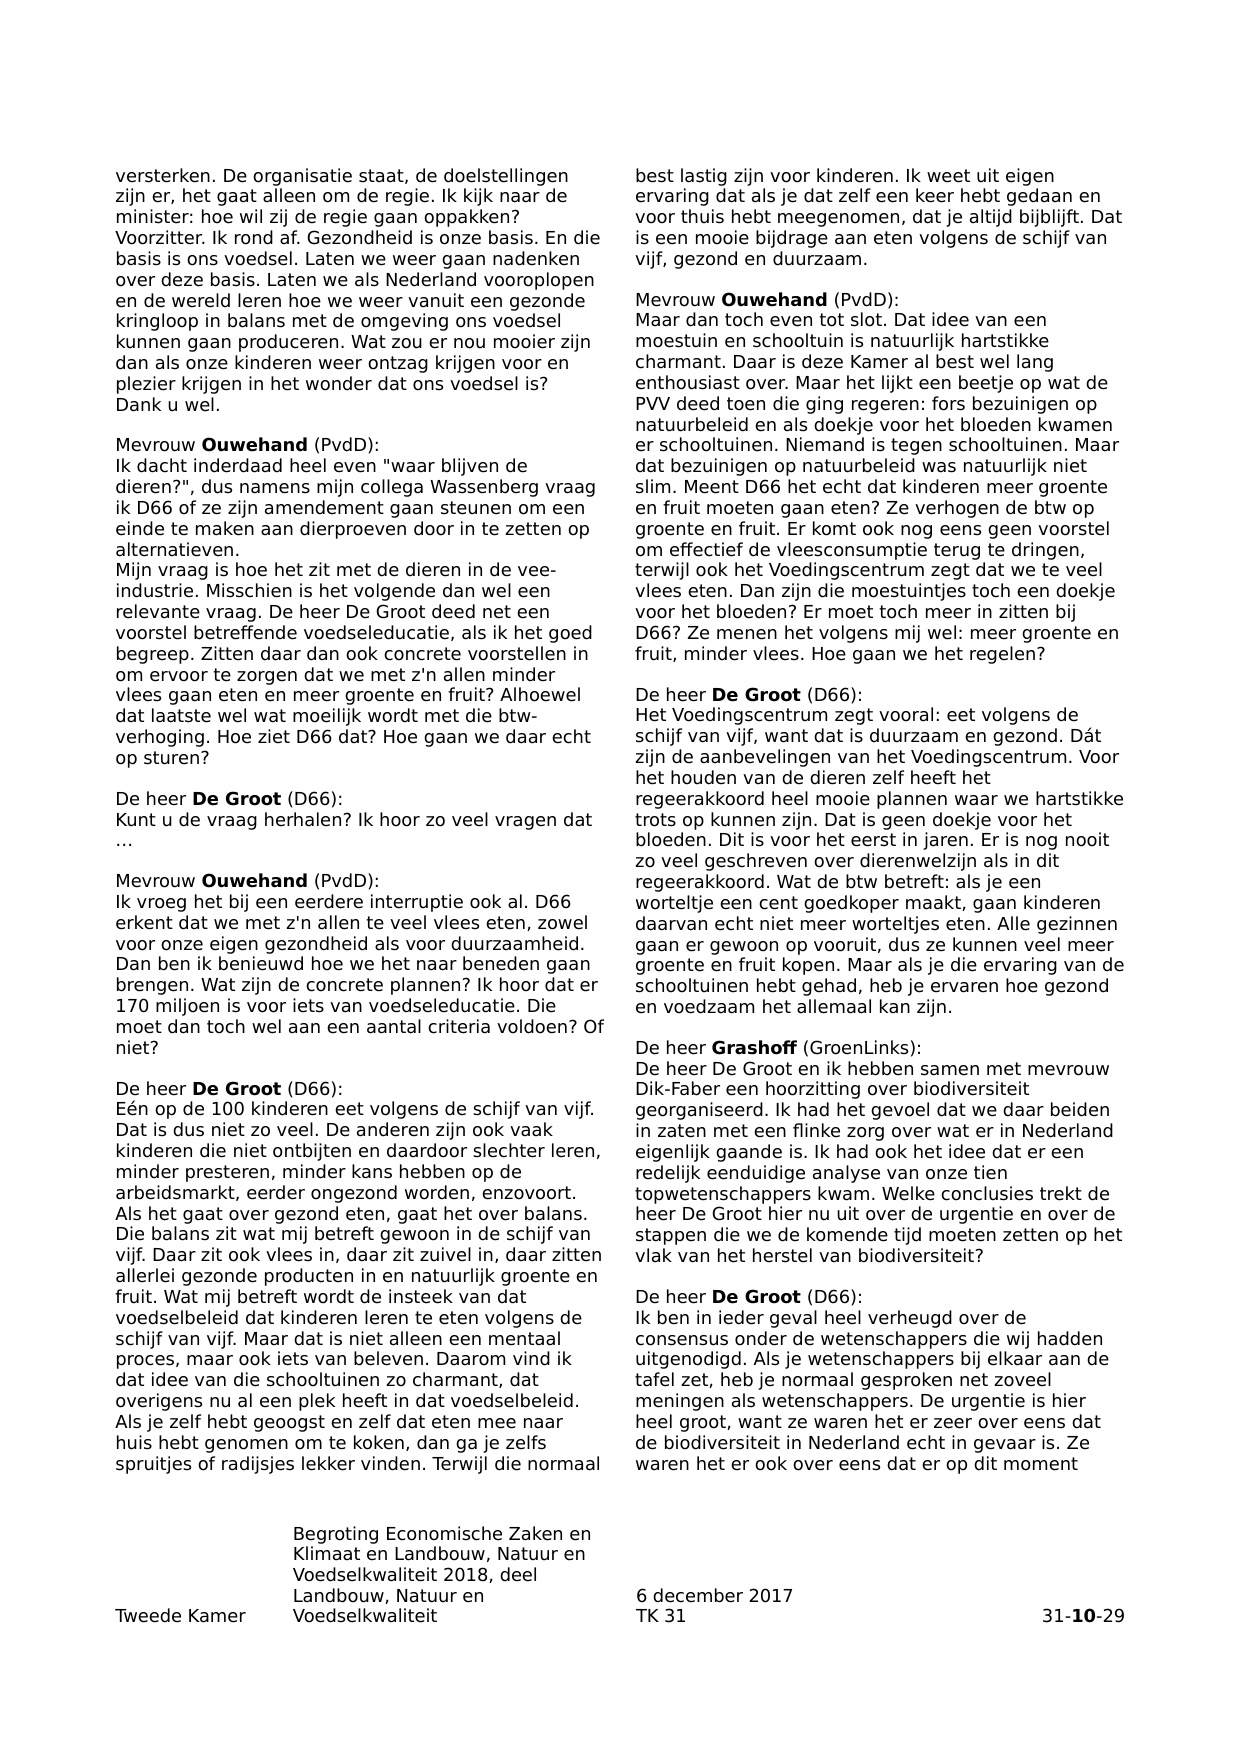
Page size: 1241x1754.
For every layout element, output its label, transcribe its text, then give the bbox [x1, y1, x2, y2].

text De heer De Groot en ik hebben samen met mevrouw Dik-Faber een hoorzitting over biodiversiteit georganiseerd. Ik had het gevoel dat we daar beiden in zaten met een flinke zorg over wat er in Nederland eigenlijk gaande is. Ik had ook het idee dat er een redelijk eenduidige analyse van onze tien topwetenschappers kwam. Welke conclusies trekt de heer De Groot hier nu uit over de urgentie en over de stappen die we de komende tijd moeten zetten op het vlak van het herstel van biodiversiteit? [635, 1058, 1125, 1267]
text Dank u wel. [115, 394, 605, 415]
text Ik dacht inderdaad heel even "waar blijven de dieren?", dus namens mijn collega Wassenberg vraag ik D66 of ze zijn amendement gaan steunen om een einde te maken aan dierproeven door in te zetten op alternatieven. [115, 456, 605, 560]
text Mevrouw Ouwehand (PvdD): [635, 289, 1125, 310]
text Maar dan toch even tot slot. Dat idee van een moestuin en schooltuin is natuurlijk hartstikke charmant. Daar is deze Kamer al best wel lang enthousiast over. Maar het lijkt een beetje op wat de PVV deed toen die ging regeren: fors bezuinigen op natuurbeleid en als doekje voor het bloeden kwamen er schooltuinen. Niemand is tegen schooltuinen. Maar dat bezuinigen op natuurbeleid was natuurlijk niet slim. Meent D66 het echt dat kinderen meer groente en fruit moeten gaan eten? Ze verhogen de btw op groente en fruit. Er komt ook nog eens geen voorstel om effectief de vleesconsumptie terug te dringen, terwijl ook het Voedingscentrum zegt dat we te veel vlees eten. Dan zijn die moestuintjes toch een doekje voor het bloeden? Er moet toch meer in zitten bij D66? Ze menen het volgens mij wel: meer groente en fruit, minder vlees. Hoe gaan we het regelen? [635, 310, 1125, 664]
text Mijn vraag is hoe het zit met de dieren in de vee-industrie. Misschien is het volgende dan wel een relevante vraag. De heer De Groot deed net een voorstel betreffende voedseleducatie, als ik het goed begreep. Zitten daar dan ook concrete voorstellen in om ervoor te zorgen dat we met z'n allen minder vlees gaan eten en meer groente en fruit? Alhoewel dat laatste wel wat moeilijk wordt met die btw-verhoging. Hoe ziet D66 dat? Hoe gaan we daar echt op sturen? [115, 560, 605, 768]
text Mevrouw Ouwehand (PvdD): [115, 871, 605, 892]
text Kunt u de vraag herhalen? Ik hoor zo veel vragen dat … [115, 809, 605, 851]
text De heer Grashoff (GroenLinks): [635, 1038, 1125, 1058]
text Voorzitter. Ik rond af. Gezondheid is onze basis. En die basis is ons voedsel. Laten we weer gaan nadenken over deze basis. Laten we als Nederland vooroplopen en de wereld leren hoe we weer vanuit een gezonde kringloop in balans met de omgeving ons voedsel kunnen gaan produceren. Wat zou er nou mooier zijn dan als onze kinderen weer ontzag krijgen voor en plezier krijgen in het wonder dat ons voedsel is? [115, 228, 605, 394]
text De heer De Groot (D66): [635, 1287, 1125, 1307]
text De heer De Groot (D66): [115, 1078, 605, 1099]
text Eén op de 100 kinderen eet volgens de schijf van vijf. Dat is dus niet zo veel. De anderen zijn ook vaak kinderen die niet ontbijten en daardoor slechter leren, minder presteren, minder kans hebben op de arbeidsmarkt, eerder ongezond worden, enzovoort. Als het gaat over gezond eten, gaat het over balans. Die balans zit wat mij betreft gewoon in de schijf van vijf. Daar zit ook vlees in, daar zit zuivel in, daar zitten allerlei gezonde producten in en natuurlijk groente en fruit. Wat mij betreft wordt de insteek van dat voedselbeleid dat kinderen leren te eten volgens de schijf van vijf. Maar dat is niet alleen een mentaal proces, maar ook iets van beleven. Daarom vind ik dat idee van die schooltuinen zo charmant, dat overigens nu al een plek heeft in dat voedselbeleid. Als je zelf hebt geoogst en zelf dat eten mee naar huis hebt genomen om te koken, dan ga je zelfs spruitjes of radijsjes lekker vinden. Terwijl die normaal [115, 1099, 605, 1474]
text Ik vroeg het bij een eerdere interruptie ook al. D66 erkent dat we met z'n allen te veel vlees eten, zowel voor onze eigen gezondheid als voor duurzaamheid. Dan ben ik benieuwd hoe we het naar beneden gaan brengen. Wat zijn de concrete plannen? Ik hoor dat er 170 miljoen is voor iets van voedseleducatie. Die moet dan toch wel aan een aantal criteria voldoen? Of niet? [115, 892, 605, 1058]
text De heer De Groot (D66): [635, 684, 1125, 705]
text versterken. De organisatie staat, de doelstellingen zijn er, het gaat alleen om de regie. Ik kijk naar de minister: hoe wil zij de regie gaan oppakken? [115, 165, 605, 228]
text De heer De Groot (D66): [115, 788, 605, 809]
text Mevrouw Ouwehand (PvdD): [115, 435, 605, 456]
text Ik ben in ieder geval heel verheugd over de consensus onder de wetenschappers die wij hadden uitgenodigd. Als je wetenschappers bij elkaar aan de tafel zet, heb je normaal gesproken net zoveel meningen als wetenschappers. De urgentie is hier heel groot, want ze waren het er zeer over eens dat de biodiversiteit in Nederland echt in gevaar is. Ze waren het er ook over eens dat er op dit moment [635, 1307, 1125, 1474]
text Het Voedingscentrum zegt vooral: eet volgens de schijf van vijf, want dat is duurzaam en gezond. Dát zijn de aanbevelingen van het Voedingscentrum. Voor het houden van de dieren zelf heeft het regeerakkoord heel mooie plannen waar we hartstikke trots op kunnen zijn. Dat is geen doekje voor het bloeden. Dit is voor het eerst in jaren. Er is nog nooit zo veel geschreven over dierenwelzijn als in dit regeerakkoord. Wat de btw betreft: als je een worteltje een cent goedkoper maakt, gaan kinderen daarvan echt niet meer worteltjes eten. Alle gezinnen gaan er gewoon op vooruit, dus ze kunnen veel meer groente en fruit kopen. Maar als je die ervaring van de schooltuinen hebt gehad, heb je ervaren hoe gezond en voedzaam het allemaal kan zijn. [635, 705, 1125, 1018]
text best lastig zijn voor kinderen. Ik weet uit eigen ervaring dat als je dat zelf een keer hebt gedaan en voor thuis hebt meegenomen, dat je altijd bijblijft. Dat is een mooie bijdrage aan eten volgens de schijf van vijf, gezond en duurzaam. [635, 165, 1125, 269]
